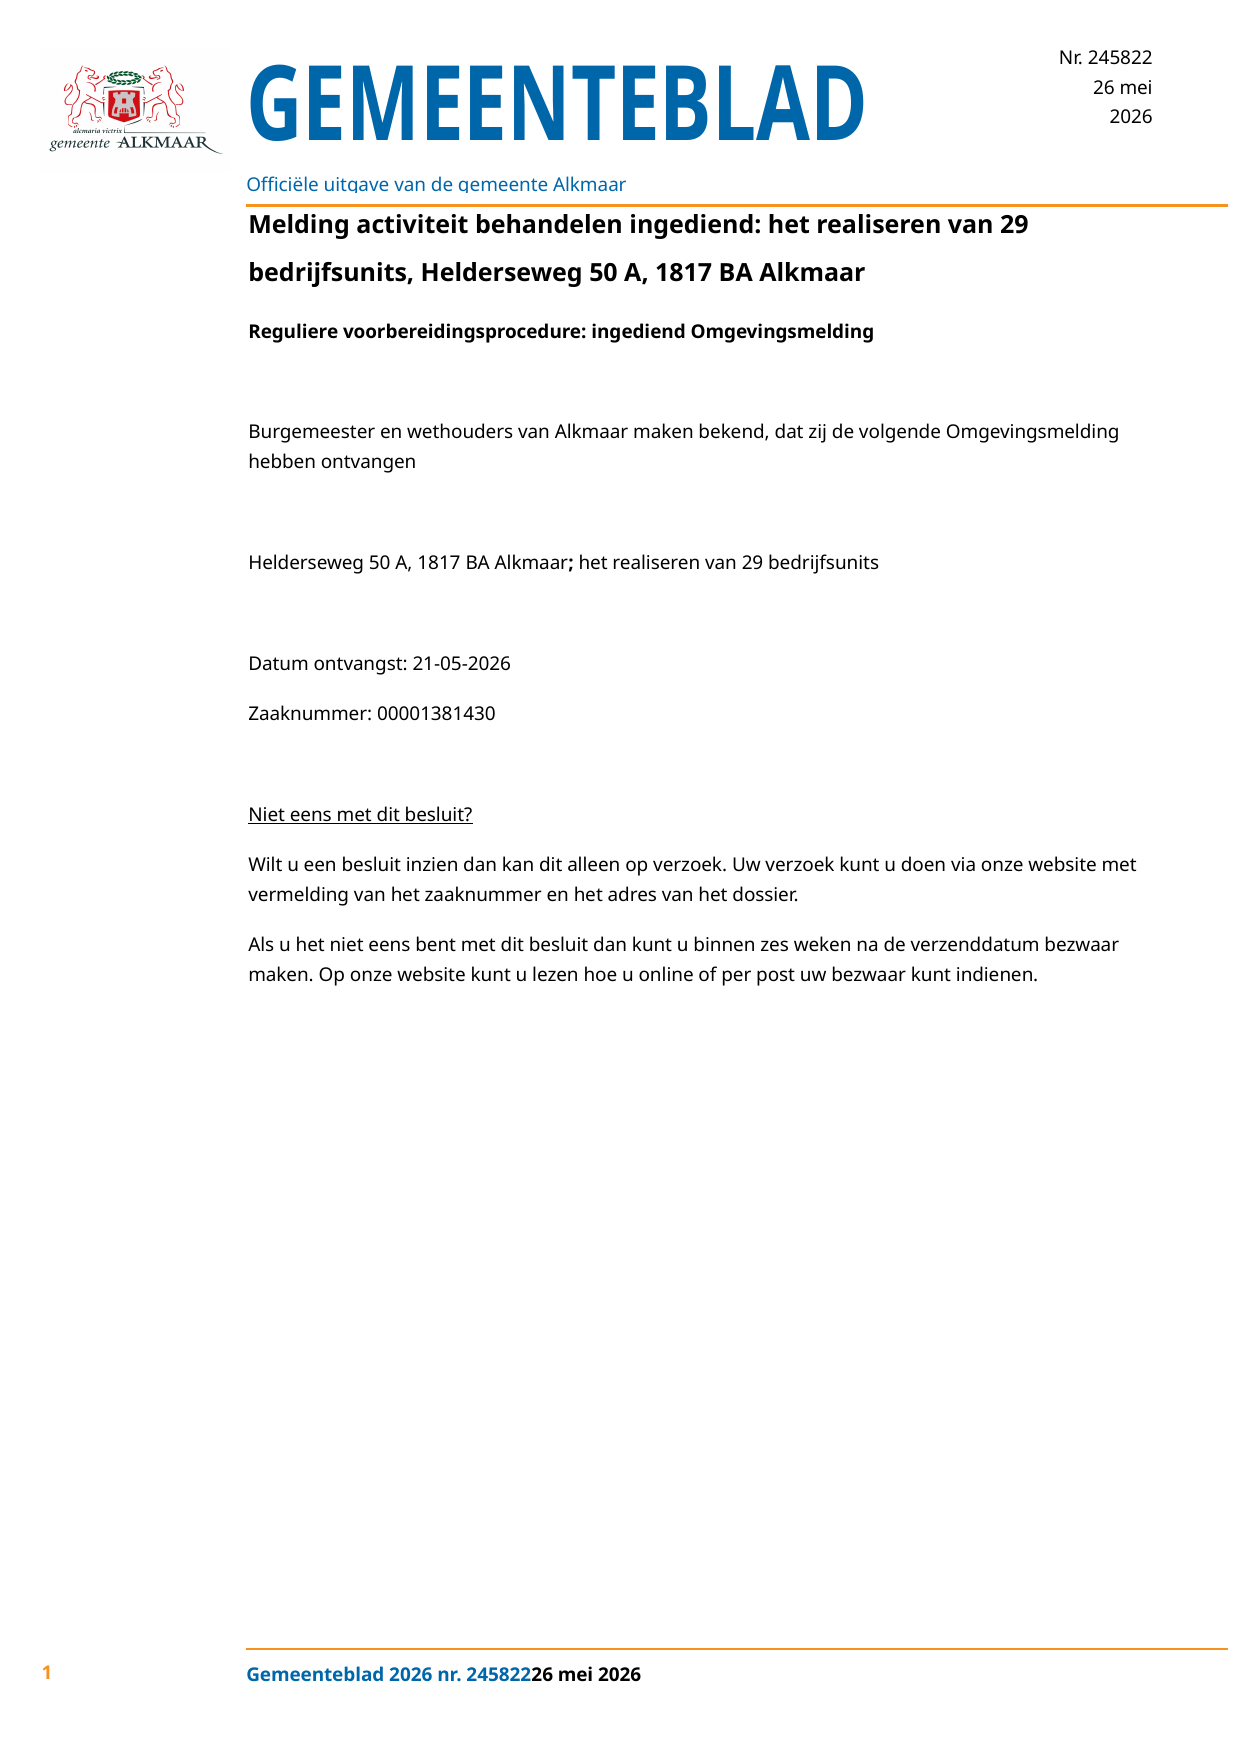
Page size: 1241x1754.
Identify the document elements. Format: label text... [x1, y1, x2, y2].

text Helderseweg 50 A, 1817 BA Alkmaar; het realiseren van 29 bedrijfsunits [248, 549, 1152, 575]
picture [41, 47, 231, 172]
text Als u het niet eens bent met dit besluit dan kunt u binnen zes weken na de verzenddatum bezwaar maken. Op onze website kunt u lezen hoe u online of per post uw bezwaar kunt indienen. [248, 932, 1152, 987]
text Datum ontvangst: 21-05-2026 [248, 650, 1152, 676]
text Reguliere voorbereidingsprocedure: ingediend Omgevingsmelding [248, 318, 1152, 344]
text Zaaknummer: 00001381430 [248, 700, 1152, 726]
text Burgemeester en wethouders van Alkmaar maken bekend, dat zij de volgende Omgevingsmelding hebben ontvangen [248, 419, 1152, 474]
text Melding activiteit behandelen ingediend: het realiseren van 29 bedrijfsunits, Helderseweg 50 A, 1817 BA Alkmaar [248, 207, 1152, 288]
text Niet eens met dit besluit? [248, 801, 1152, 827]
text Wilt u een besluit inzien dan kan dit alleen op verzoek. Uw verzoek kunt u doen via onze website met vermelding van het zaaknummer en het adres van het dossier. [248, 852, 1152, 907]
